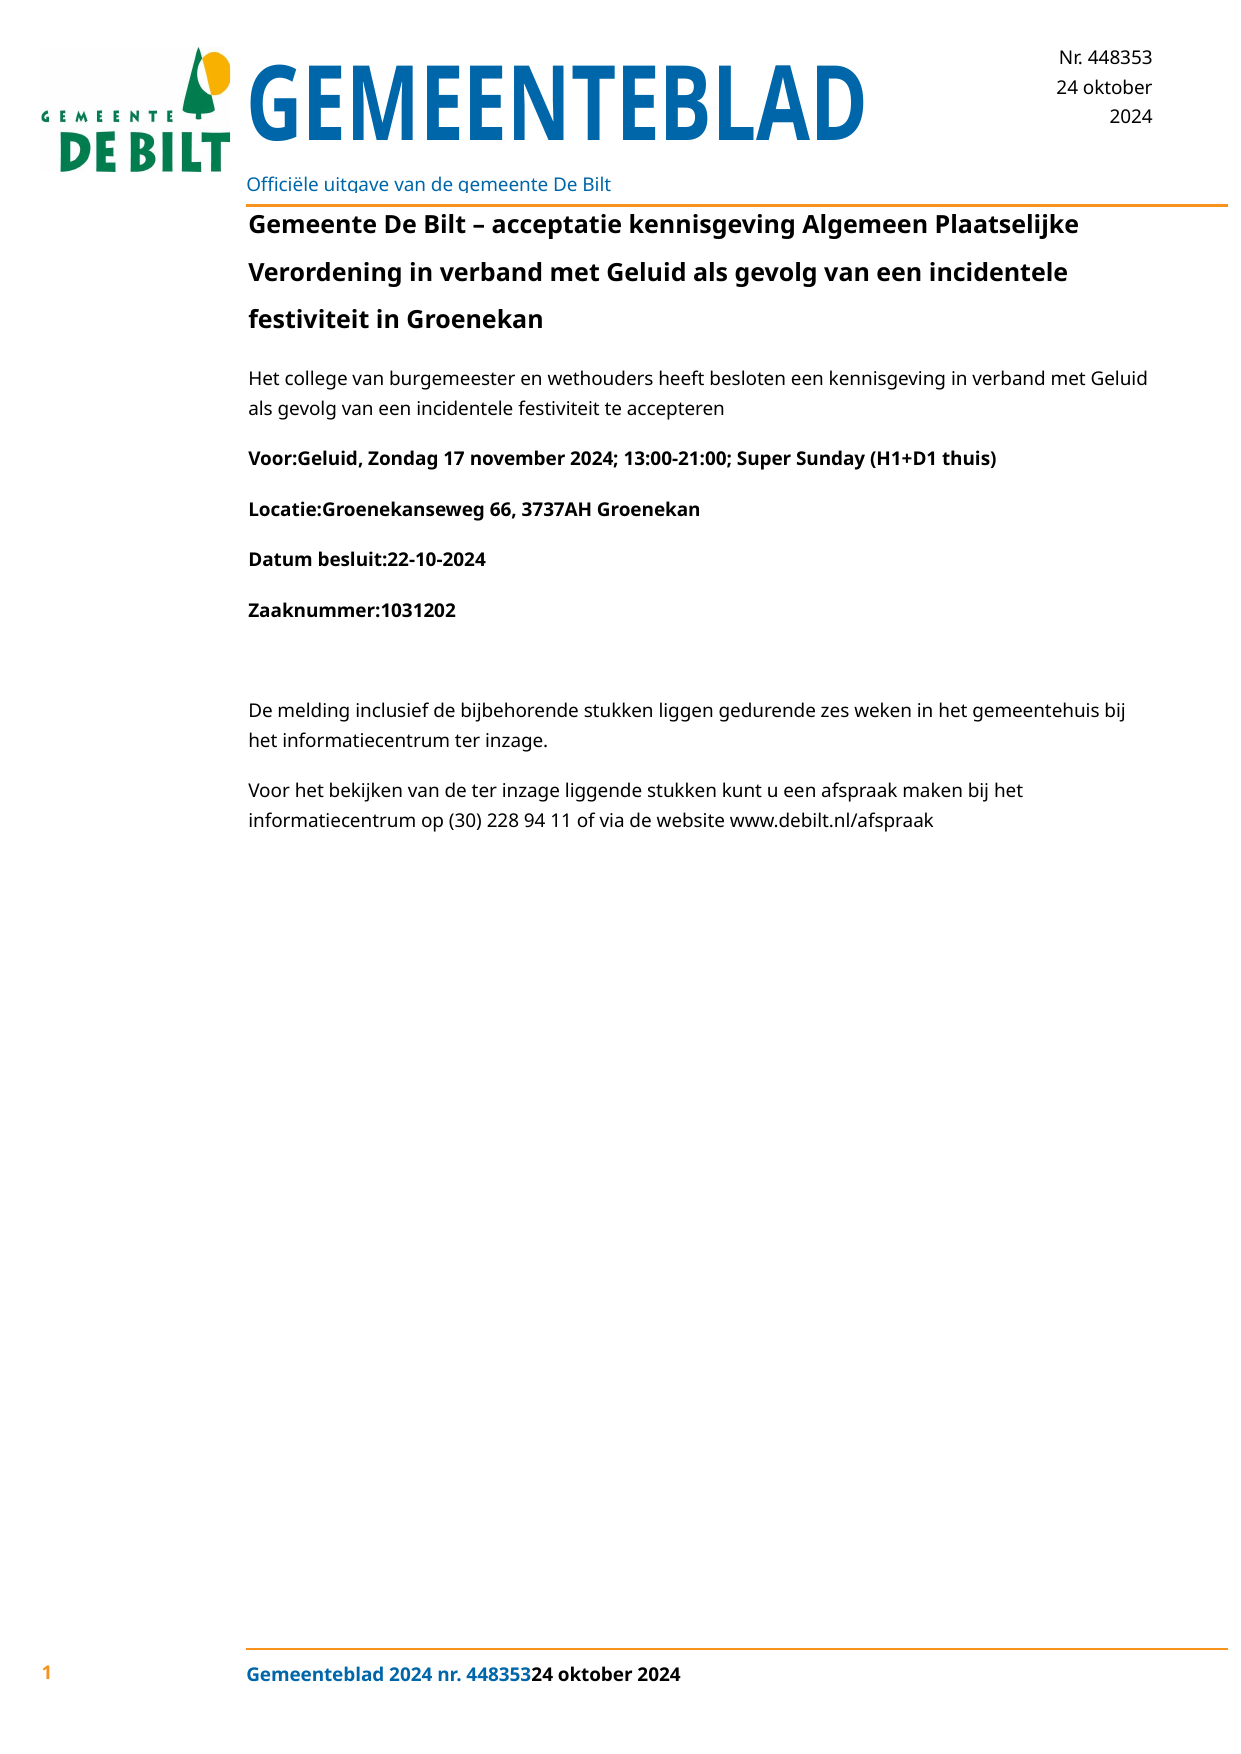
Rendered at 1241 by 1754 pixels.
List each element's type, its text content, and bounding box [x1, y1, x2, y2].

picture [41, 47, 231, 172]
text Locatie:Groenekanseweg 66, 3737AH Groenekan [248, 496, 1152, 522]
text Voor het bekijken van de ter inzage liggende stukken kunt u een afspraak maken bij het informatiecentrum op (30) 228 94 11 of via de website www.debilt.nl/afspraak [248, 778, 1152, 833]
text Voor:Geluid, Zondag 17 november 2024; 13:00-21:00; Super Sunday (H1+D1 thuis) [248, 446, 1152, 471]
text Het college van burgemeester en wethouders heeft besloten een kennisgeving in verband met Geluid als gevolg van een incidentele festiviteit te accepteren [248, 366, 1152, 421]
text Datum besluit:22-10-2024 [248, 546, 1152, 572]
text Gemeente De Bilt – acceptatie kennisgeving Algemeen Plaatselijke Verordening in verband met Geluid als gevolg van een incidentele festiviteit in Groenekan [248, 207, 1152, 336]
text De melding inclusief de bijbehorende stukken liggen gedurende zes weken in het gemeentehuis bij het informatiecentrum ter inzage. [248, 698, 1152, 753]
text Zaaknummer:1031202 [248, 597, 1152, 622]
